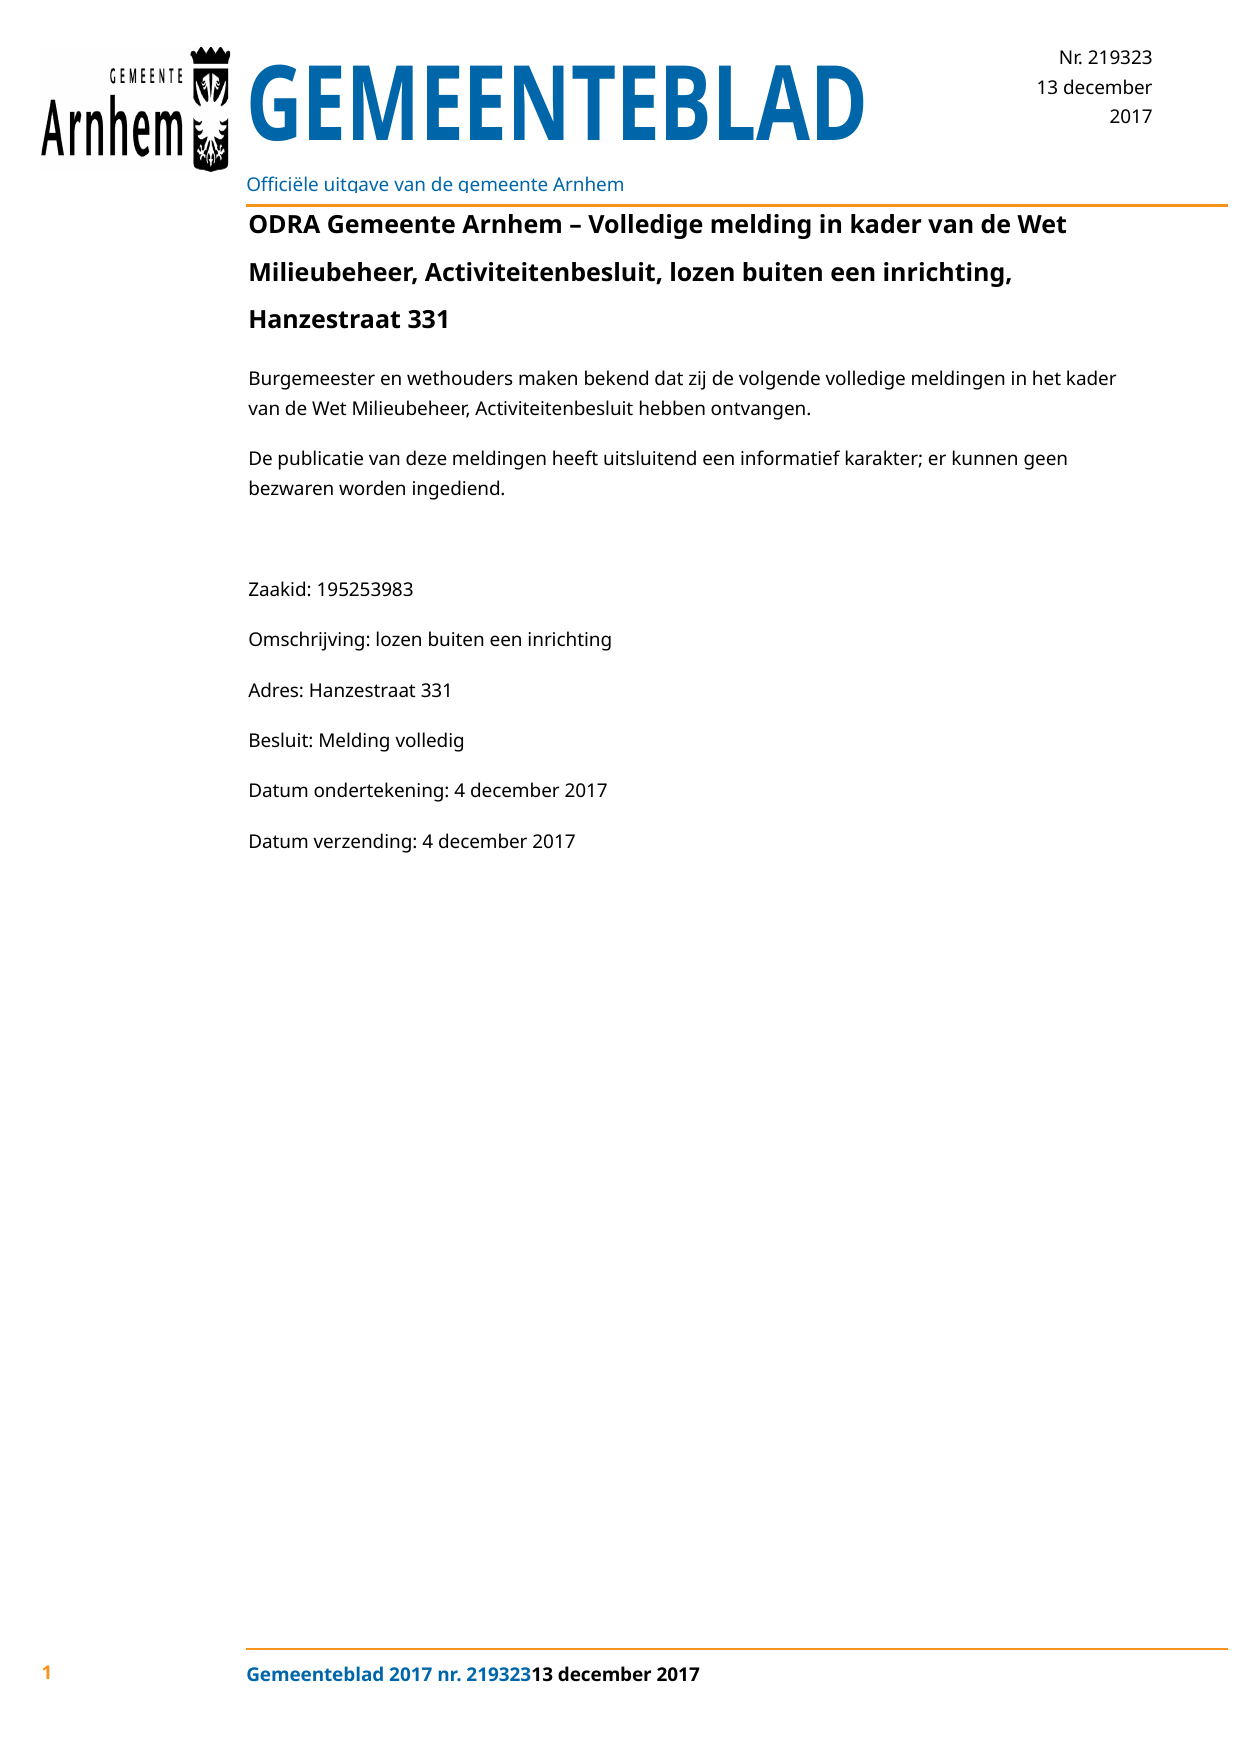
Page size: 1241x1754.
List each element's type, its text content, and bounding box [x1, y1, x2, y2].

text Datum verzending: 4 december 2017 [248, 828, 1152, 854]
text ODRA Gemeente Arnhem – Volledige melding in kader van de Wet Milieubeheer, Activiteitenbesluit, lozen buiten een inrichting, Hanzestraat 331 [248, 207, 1152, 336]
text De publicatie van deze meldingen heeft uitsluitend een informatief karakter; er kunnen geen bezwaren worden ingediend. [248, 446, 1152, 501]
text Adres: Hanzestraat 331 [248, 677, 1152, 702]
text Datum ondertekening: 4 december 2017 [248, 778, 1152, 803]
picture [41, 47, 231, 172]
text Omschrijving: lozen buiten een inrichting [248, 626, 1152, 652]
text Burgemeester en wethouders maken bekend dat zij de volgende volledige meldingen in het kader van de Wet Milieubeheer, Activiteitenbesluit hebben ontvangen. [248, 366, 1152, 421]
text Besluit: Melding volledig [248, 727, 1152, 753]
text Zaakid: 195253983 [248, 576, 1152, 602]
